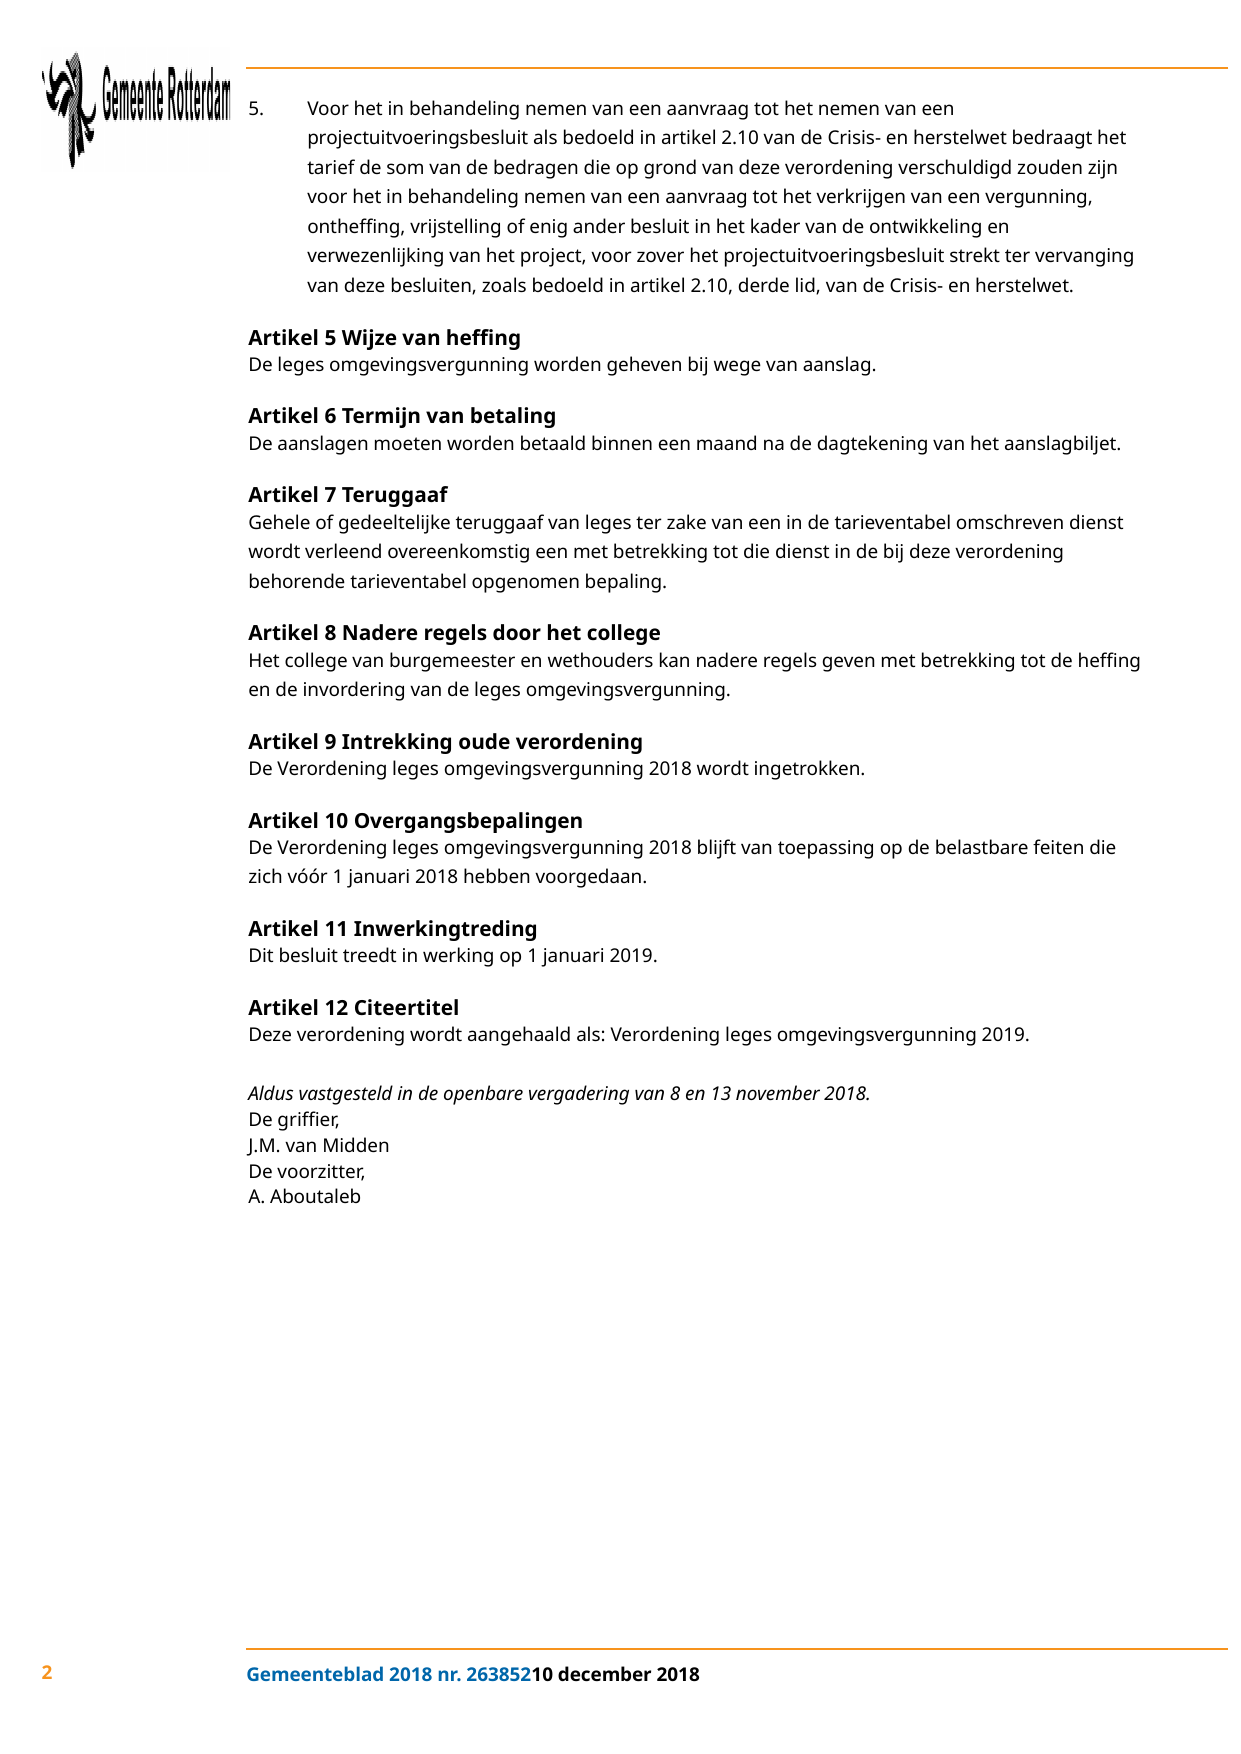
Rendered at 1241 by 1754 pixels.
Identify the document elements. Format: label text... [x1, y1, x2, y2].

text Artikel 5 Wijze van heffing [248, 323, 1152, 351]
text Artikel 7 Teruggaaf [248, 480, 1152, 509]
text Gehele of gedeeltelijke teruggaaf van leges ter zake van een in de tarieventabel omschreven dienst wordt verleend overeenkomstig een met betrekking tot die dienst in de bij deze verordening behorende tarieventabel opgenomen bepaling. [248, 509, 1152, 594]
text Dit besluit treedt in werking op 1 januari 2019. [248, 943, 1152, 968]
text Aldus vastgesteld in de openbare vergadering van 8 en 13 november 2018. [248, 1081, 1152, 1106]
text Artikel 9 Intrekking oude verordening [248, 727, 1152, 755]
picture [41, 47, 231, 172]
text De aanslagen moeten worden betaald binnen een maand na de dagtekening van het aanslagbiljet. [248, 430, 1152, 456]
text Artikel 10 Overgangsbepalingen [248, 806, 1152, 834]
text Het college van burgemeester en wethouders kan nadere regels geven met betrekking tot de heffing en de invordering van de leges omgevingsvergunning. [248, 647, 1152, 702]
text A. Aboutaleb [248, 1183, 1152, 1209]
text J.M. van Midden [248, 1132, 1152, 1158]
text Artikel 12 Citeertitel [248, 993, 1152, 1021]
text Artikel 11 Inwerkingtreding [248, 914, 1152, 943]
text De voorzitter, [248, 1158, 1152, 1183]
text Artikel 8 Nadere regels door het college [248, 618, 1152, 647]
text Artikel 6 Termijn van betaling [248, 402, 1152, 430]
text Deze verordening wordt aangehaald als: Verordening leges omgevingsvergunning 2019. [248, 1021, 1152, 1047]
text De leges omgevingsvergunning worden geheven bij wege van aanslag. [248, 351, 1152, 377]
list Voor het in behandeling nemen van een aanvraag tot het nemen van een projectuitvoeringsbesluit als bedoeld in artikel 2.10 van de Crisis- en herstelwet bedraagt het tarief de som van de bedragen die op grond van deze verordening verschuldigd zouden zijn voor het in behandeling nemen van een aanvraag tot het verkrijgen van een vergunning, ontheffing, vrijstelling of enig ander besluit in het kader van de ontwikkeling en verwezenlijking van het project, voor zover het projectuitvoeringsbesluit strekt ter vervanging van deze besluiten, zoals bedoeld in artikel 2.10, derde lid, van de Crisis- en herstelwet. [248, 95, 1152, 298]
text De Verordening leges omgevingsvergunning 2018 blijft van toepassing op de belastbare feiten die zich vóór 1 januari 2018 hebben voorgedaan. [248, 834, 1152, 889]
text De Verordening leges omgevingsvergunning 2018 wordt ingetrokken. [248, 755, 1152, 781]
text De griffier, [248, 1106, 1152, 1132]
